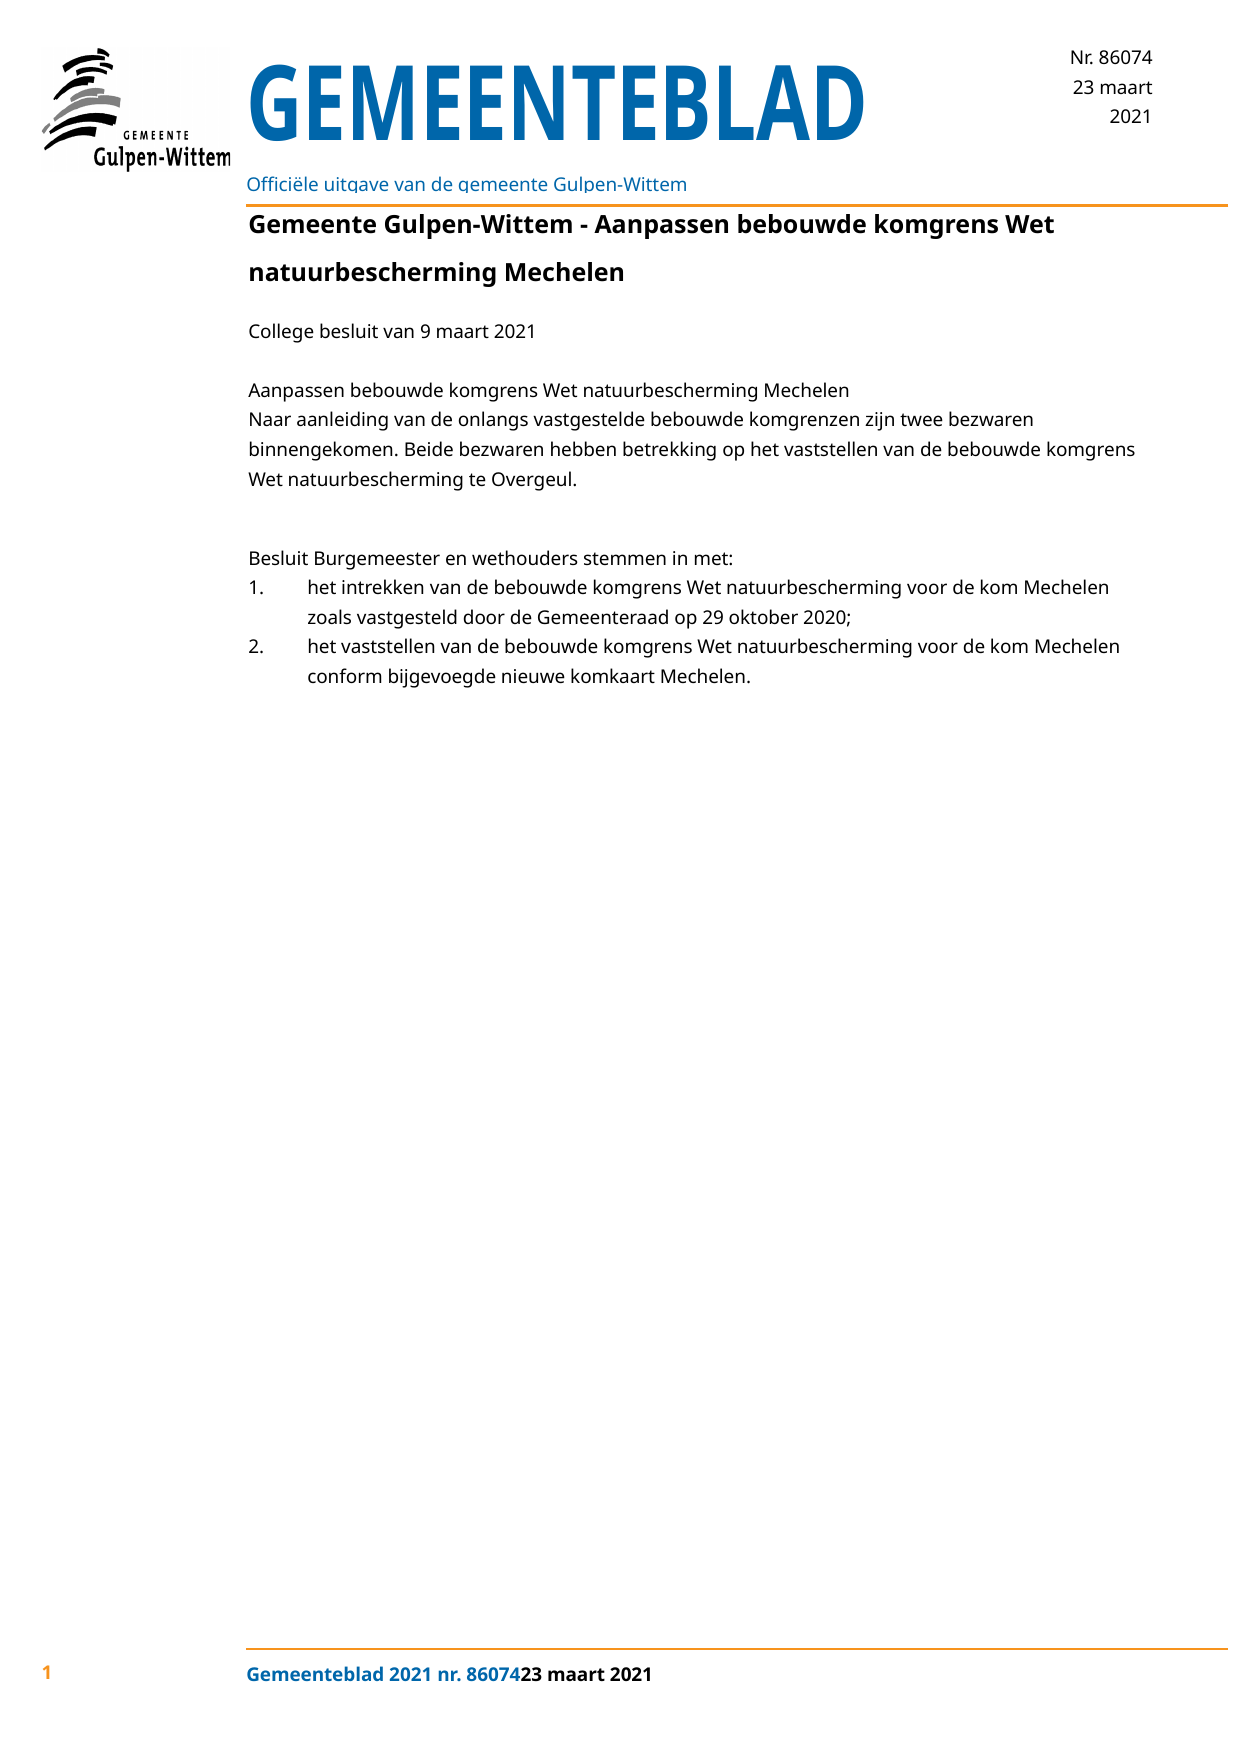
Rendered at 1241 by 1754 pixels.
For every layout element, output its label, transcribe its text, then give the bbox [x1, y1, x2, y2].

text Aanpassen bebouwde komgrens Wet natuurbescherming Mechelen [248, 377, 1152, 403]
text Naar aanleiding van de onlangs vastgestelde bebouwde komgrenzen zijn twee bezwaren binnengekomen. Beide bezwaren hebben betrekking op het vaststellen van de bebouwde komgrens Wet natuurbescherming te Overgeul. [248, 407, 1152, 492]
text Gemeente Gulpen-Wittem - Aanpassen bebouwde komgrens Wet natuurbescherming Mechelen [248, 207, 1152, 288]
picture [41, 47, 231, 172]
text Besluit Burgemeester en wethouders stemmen in met: [248, 545, 1152, 570]
text College besluit van 9 maart 2021 [248, 318, 1152, 344]
list het vaststellen van de bebouwde komgrens Wet natuurbescherming voor de kom Mechelen conform bijgevoegde nieuwe komkaart Mechelen. [248, 633, 1152, 689]
list het intrekken van de bebouwde komgrens Wet natuurbescherming voor de kom Mechelen zoals vastgesteld door de Gemeenteraad op 29 oktober 2020; [248, 574, 1152, 629]
